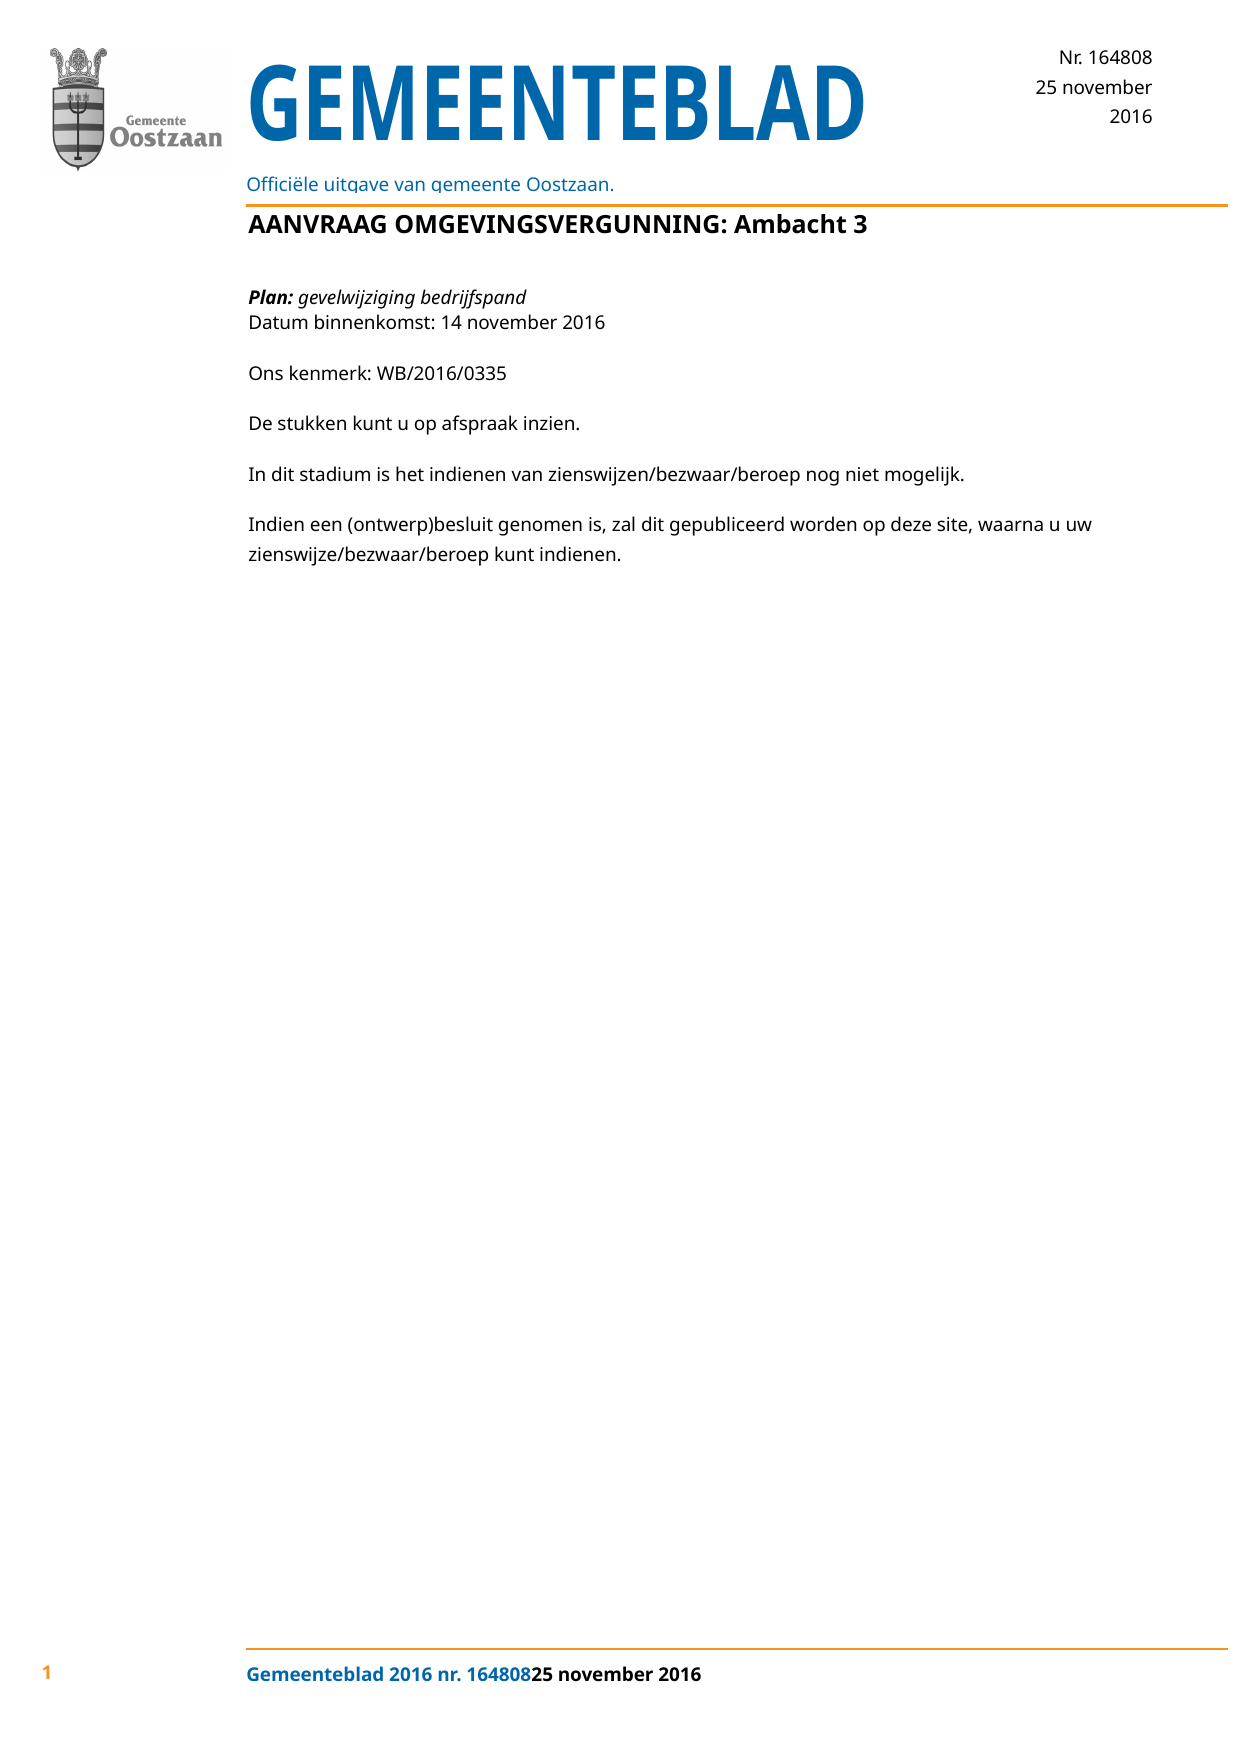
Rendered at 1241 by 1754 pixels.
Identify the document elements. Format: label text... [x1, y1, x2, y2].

text In dit stadium is het indienen van zienswijzen/bezwaar/beroep nog niet mogelijk. [248, 461, 1152, 487]
text Datum binnenkomst: 14 november 2016 [248, 309, 1152, 335]
text AANVRAAG OMGEVINGSVERGUNNING: Ambacht 3 [248, 207, 1152, 241]
text De stukken kunt u op afspraak inzien. [248, 410, 1152, 436]
text Plan: gevelwijziging bedrijfspand [248, 284, 1152, 309]
text Indien een (ontwerp)besluit genomen is, zal dit gepubliceerd worden op deze site, waarna u uw zienswijze/bezwaar/beroep kunt indienen. [248, 511, 1152, 567]
picture [41, 47, 231, 172]
text Ons kenmerk: WB/2016/0335 [248, 360, 1152, 386]
